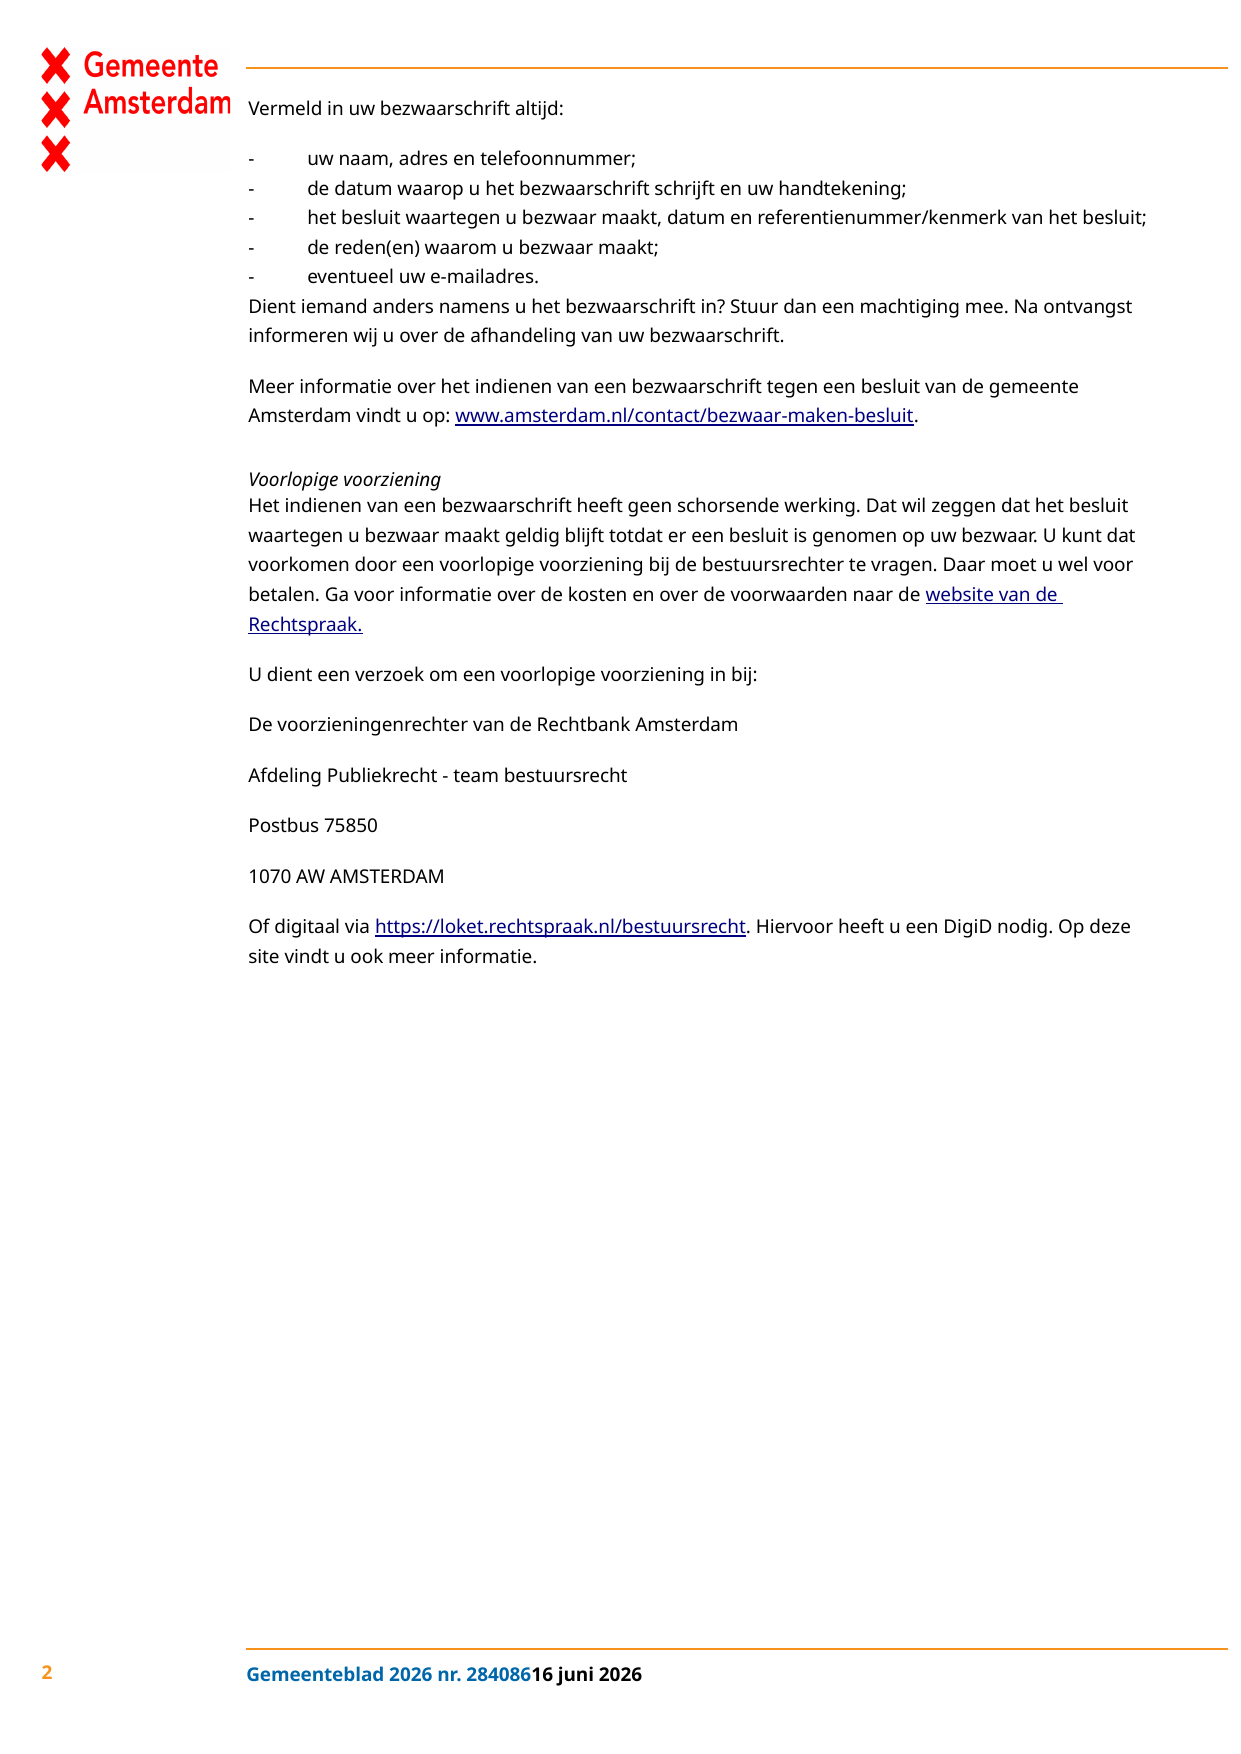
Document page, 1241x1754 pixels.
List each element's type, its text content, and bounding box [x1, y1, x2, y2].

list de datum waarop u het bezwaarschrift schrijft en uw handtekening; [248, 175, 1152, 201]
text Het indienen van een bezwaarschrift heeft geen schorsende werking. Dat wil zeggen dat het besluit waartegen u bezwaar maakt geldig blijft totdat er een besluit is genomen op uw bezwaar. U kunt dat voorkomen door een voorlopige voorziening bij de bestuursrechter te vragen. Daar moet u wel voor betalen. Ga voor informatie over de kosten en over de voorwaarden naar de website van de Rechtspraak. [248, 492, 1152, 636]
list de reden(en) waarom u bezwaar maakt; [248, 234, 1152, 260]
text Afdeling Publiekrecht - team bestuursrecht [248, 762, 1152, 788]
text Dient iemand anders namens u het bezwaarschrift in? Stuur dan een machtiging mee. Na ontvangst informeren wij u over de afhandeling van uw bezwaarschrift. [248, 293, 1152, 348]
picture [41, 47, 231, 172]
list eventueel uw e-mailadres. [248, 263, 1152, 289]
text U dient een verzoek om een voorlopige voorziening in bij: [248, 661, 1152, 687]
list uw naam, adres en telefoonnummer; [248, 145, 1152, 171]
text Voorlopige voorziening [248, 467, 1152, 492]
text Postbus 75850 [248, 812, 1152, 838]
text 1070 AW AMSTERDAM [248, 863, 1152, 888]
list het besluit waartegen u bezwaar maakt, datum en referentienummer/kenmerk van het besluit; [248, 204, 1152, 230]
text Vermeld in uw bezwaarschrift altijd: [248, 95, 1152, 121]
text Of digitaal via https://loket.rechtspraak.nl/bestuursrecht. Hiervoor heeft u een DigiD nodig. Op deze site vindt u ook meer informatie. [248, 913, 1152, 968]
text De voorzieningenrechter van de Rechtbank Amsterdam [248, 712, 1152, 737]
text Meer informatie over het indienen van een bezwaarschrift tegen een besluit van de gemeente Amsterdam vindt u op: www.amsterdam.nl/contact/bezwaar-maken-besluit. [248, 373, 1152, 428]
